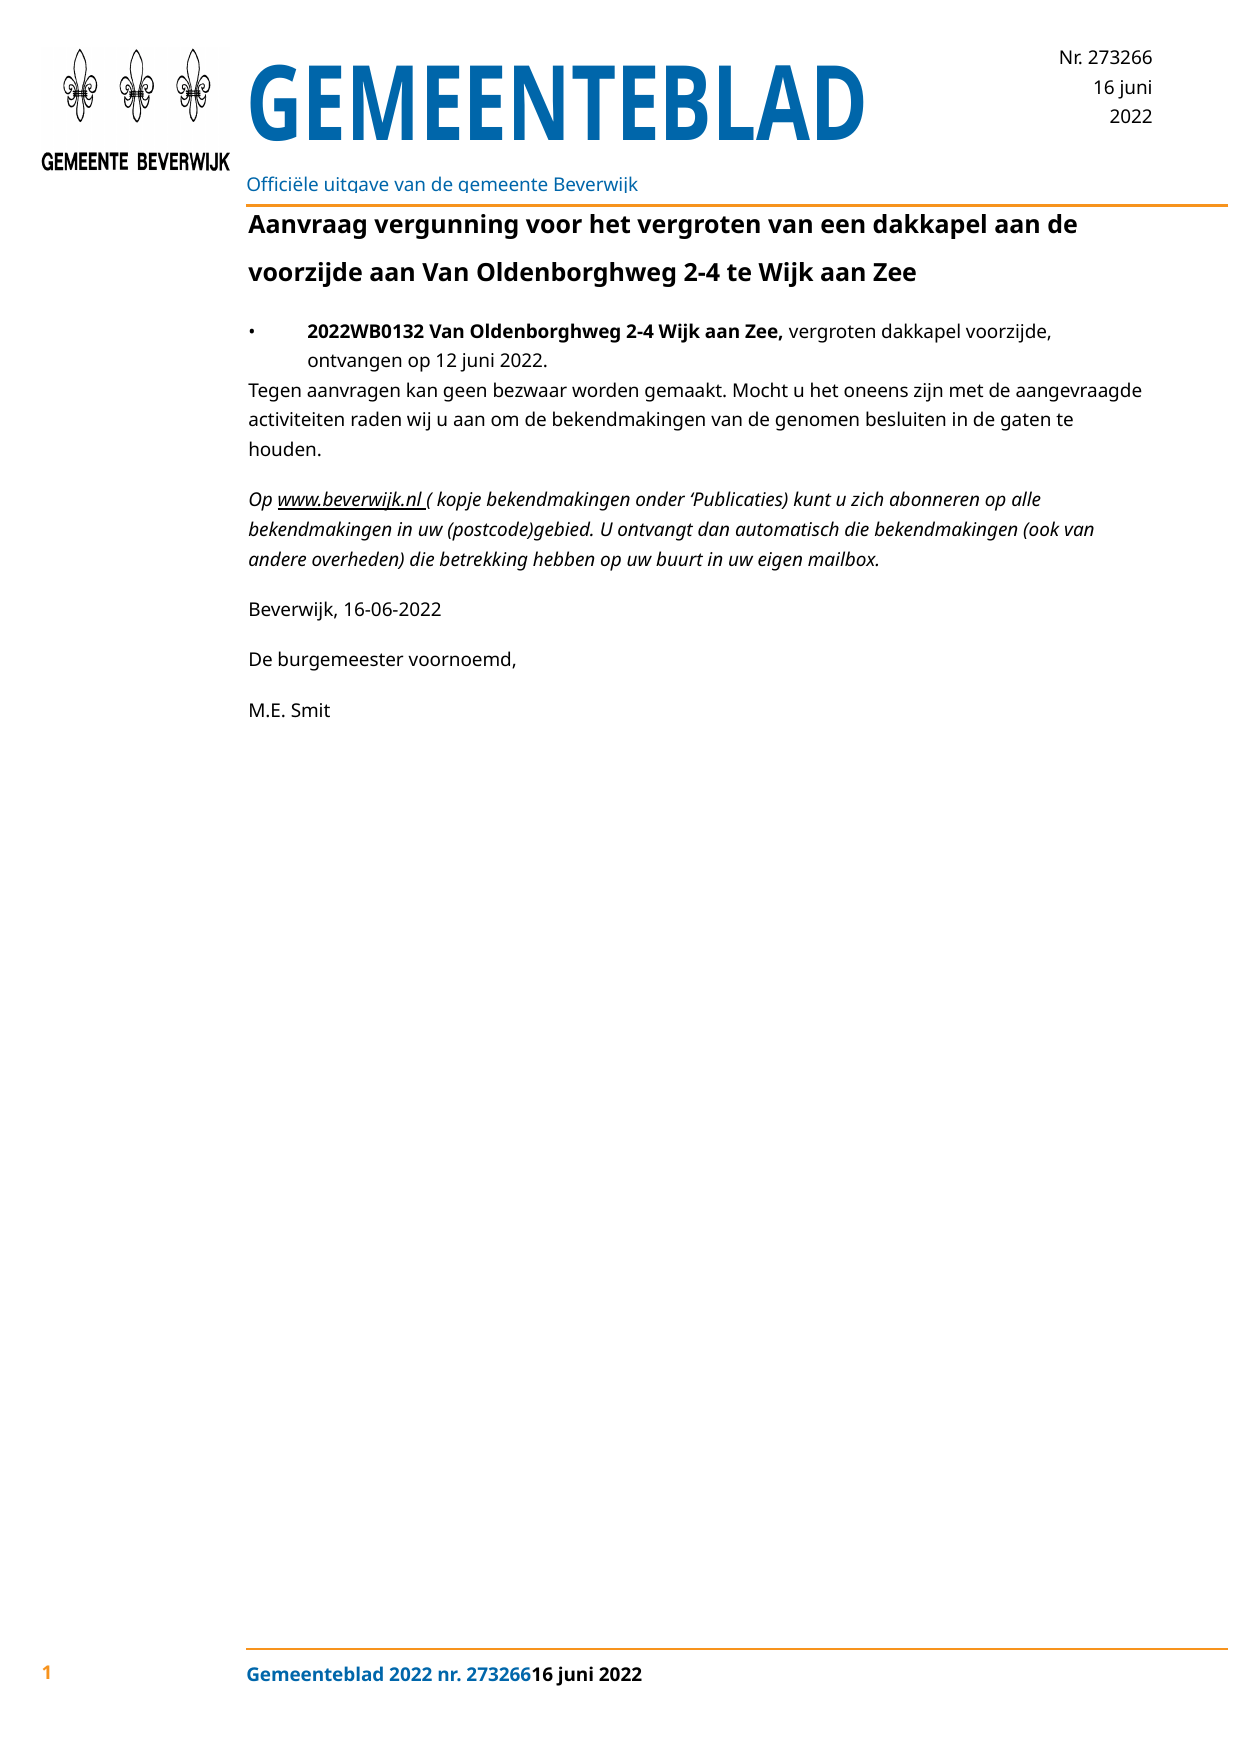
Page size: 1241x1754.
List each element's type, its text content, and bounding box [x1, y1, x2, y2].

text M.E. Smit [248, 697, 1152, 723]
text De burgemeester voornoemd, [248, 647, 1152, 672]
list 2022WB0132 Van Oldenborghweg 2-4 Wijk aan Zee, vergroten dakkapel voorzijde, ontvangen op 12 juni 2022. [248, 318, 1152, 373]
text Op www.beverwijk.nl ( kopje bekendmakingen onder ‘Publicaties) kunt u zich abonneren op alle bekendmakingen in uw (postcode)gebied. U ontvangt dan automatisch die bekendmakingen (ook van andere overheden) die betrekking hebben op uw buurt in uw eigen mailbox. [248, 487, 1152, 572]
text Beverwijk, 16-06-2022 [248, 596, 1152, 622]
text Tegen aanvragen kan geen bezwaar worden gemaakt. Mocht u het oneens zijn met de aangevraagde activiteiten raden wij u aan om de bekendmakingen van de genomen besluiten in de gaten te houden. [248, 377, 1152, 462]
picture [41, 47, 231, 172]
text Aanvraag vergunning voor het vergroten van een dakkapel aan de voorzijde aan Van Oldenborghweg 2-4 te Wijk aan Zee [248, 207, 1152, 288]
